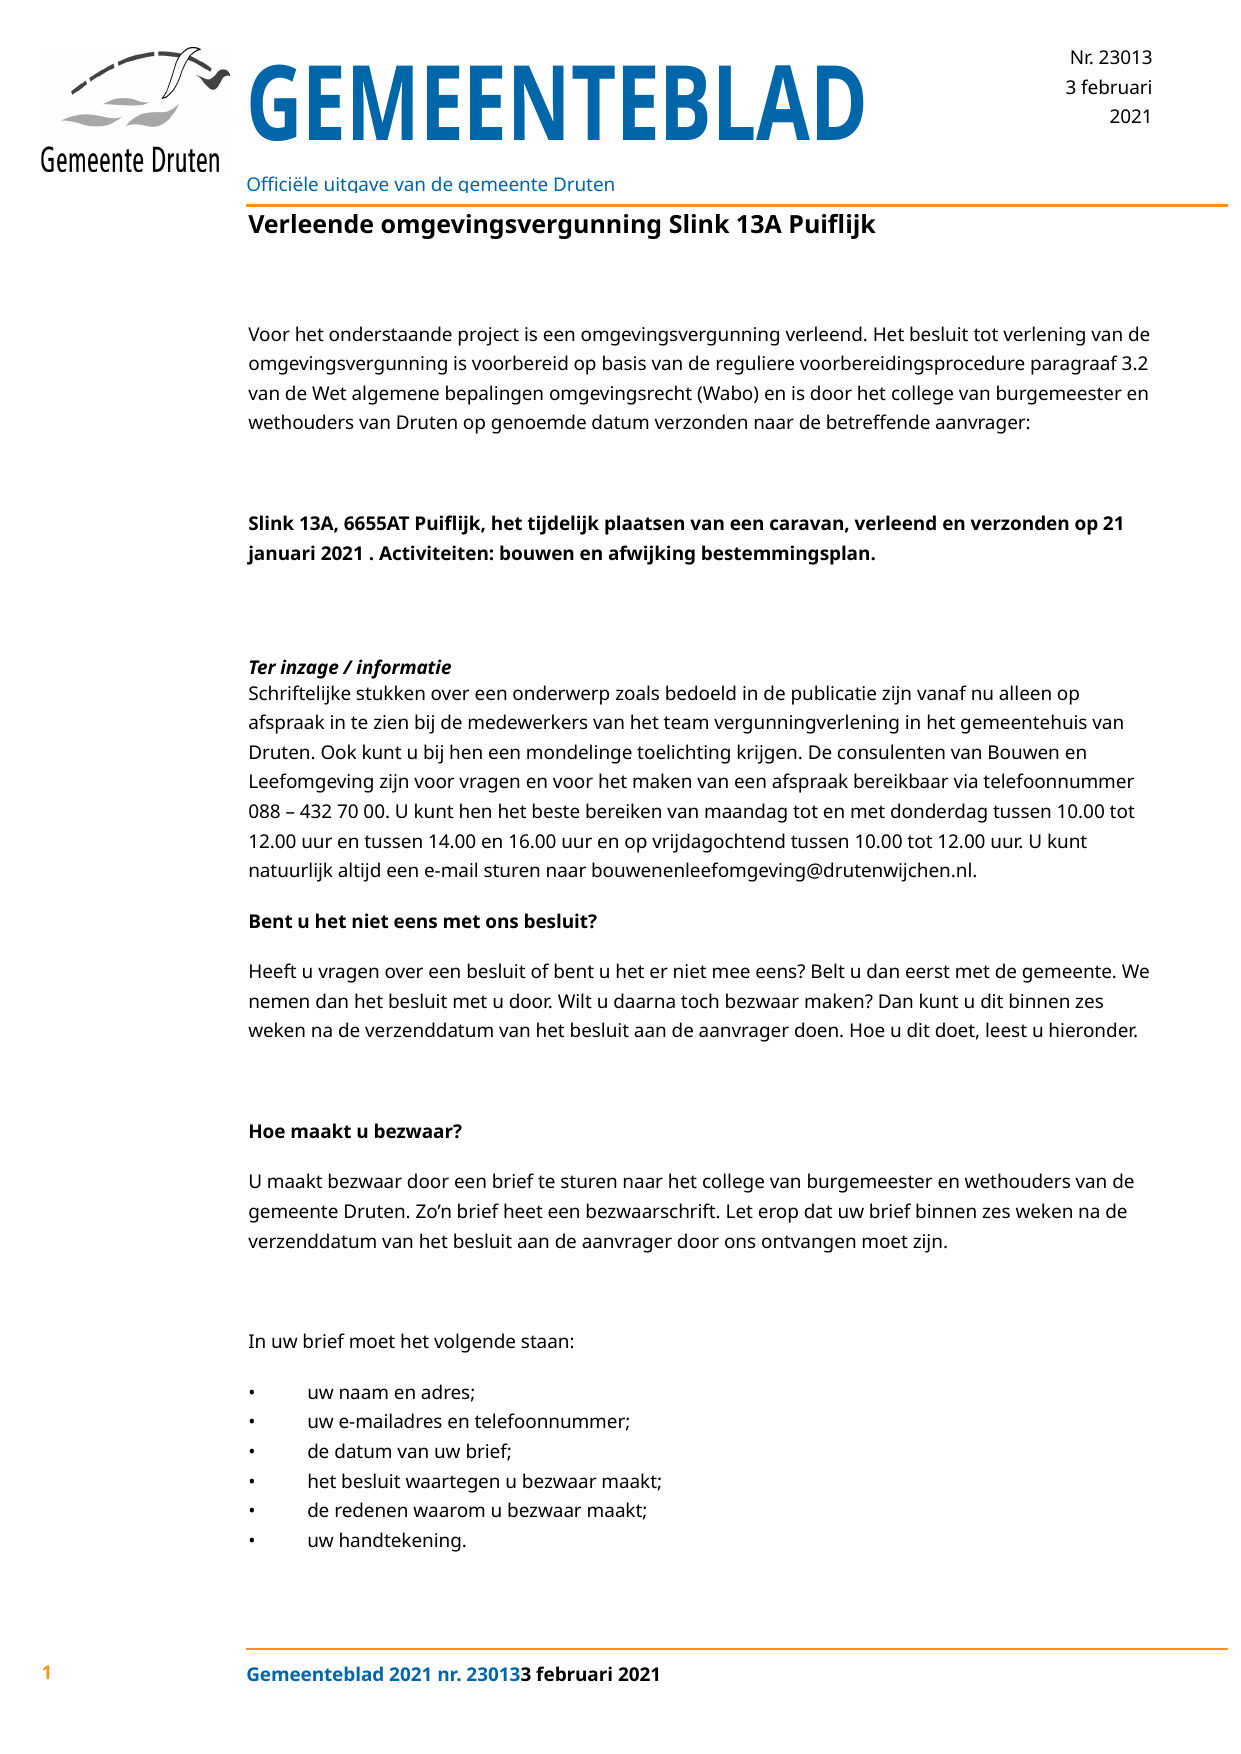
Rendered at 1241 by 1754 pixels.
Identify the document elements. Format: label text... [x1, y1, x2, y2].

text Heeft u vragen over een besluit of bent u het er niet mee eens? Belt u dan eerst met de gemeente. We nemen dan het besluit met u door. Wilt u daarna toch bezwaar maken? Dan kunt u dit binnen zes weken na de verzenddatum van het besluit aan de aanvrager doen. Hoe u dit doet, leest u hieronder. [248, 958, 1152, 1043]
text U maakt bezwaar door een brief te sturen naar het college van burgemeester en wethouders van de gemeente Druten. Zo’n brief heet een bezwaarschrift. Let erop dat uw brief binnen zes weken na de verzenddatum van het besluit aan de aanvrager door ons ontvangen moet zijn. [248, 1169, 1152, 1254]
text In uw brief moet het volgende staan: [248, 1329, 1152, 1354]
list het besluit waartegen u bezwaar maakt; [248, 1468, 1152, 1494]
text Voor het onderstaande project is een omgevingsvergunning verleend. Het besluit tot verlening van de omgevingsvergunning is voorbereid op basis van de reguliere voorbereidingsprocedure paragraaf 3.2 van de Wet algemene bepalingen omgevingsrecht (Wabo) en is door het college van burgemeester en wethouders van Druten op genoemde datum verzonden naar de betreffende aanvrager: [248, 321, 1152, 435]
text Slink 13A, 6655AT Puiflijk, het tijdelijk plaatsen van een caravan, verleend en verzonden op 21 januari 2021 . Activiteiten: bouwen en afwijking bestemmingsplan. [248, 510, 1152, 566]
picture [41, 47, 231, 172]
list uw e-mailadres en telefoonnummer; [248, 1409, 1152, 1434]
text Schriftelijke stukken over een onderwerp zoals bedoeld in de publicatie zijn vanaf nu alleen op afspraak in te zien bij de medewerkers van het team vergunningverlening in het gemeentehuis van Druten. Ook kunt u bij hen een mondelinge toelichting krijgen. De consulenten van Bouwen en Leefomgeving zijn voor vragen en voor het maken van een afspraak bereikbaar via telefoonnummer 088 – 432 70 00. U kunt hen het beste bereiken van maandag tot en met donderdag tussen 10.00 tot 12.00 uur en tussen 14.00 en 16.00 uur en op vrijdagochtend tussen 10.00 tot 12.00 uur. U kunt natuurlijk altijd een e-mail sturen naar bouwenenleefomgeving@drutenwijchen.nl. [248, 680, 1152, 883]
text Hoe maakt u bezwaar? [248, 1118, 1152, 1144]
list de datum van uw brief; [248, 1438, 1152, 1464]
list de redenen waarom u bezwaar maakt; [248, 1497, 1152, 1523]
list uw naam en adres; [248, 1379, 1152, 1405]
text Bent u het niet eens met ons besluit? [248, 908, 1152, 934]
list uw handtekening. [248, 1527, 1152, 1553]
text Ter inzage / informatie [248, 654, 1152, 680]
text Verleende omgevingsvergunning Slink 13A Puiflijk [248, 207, 1152, 241]
